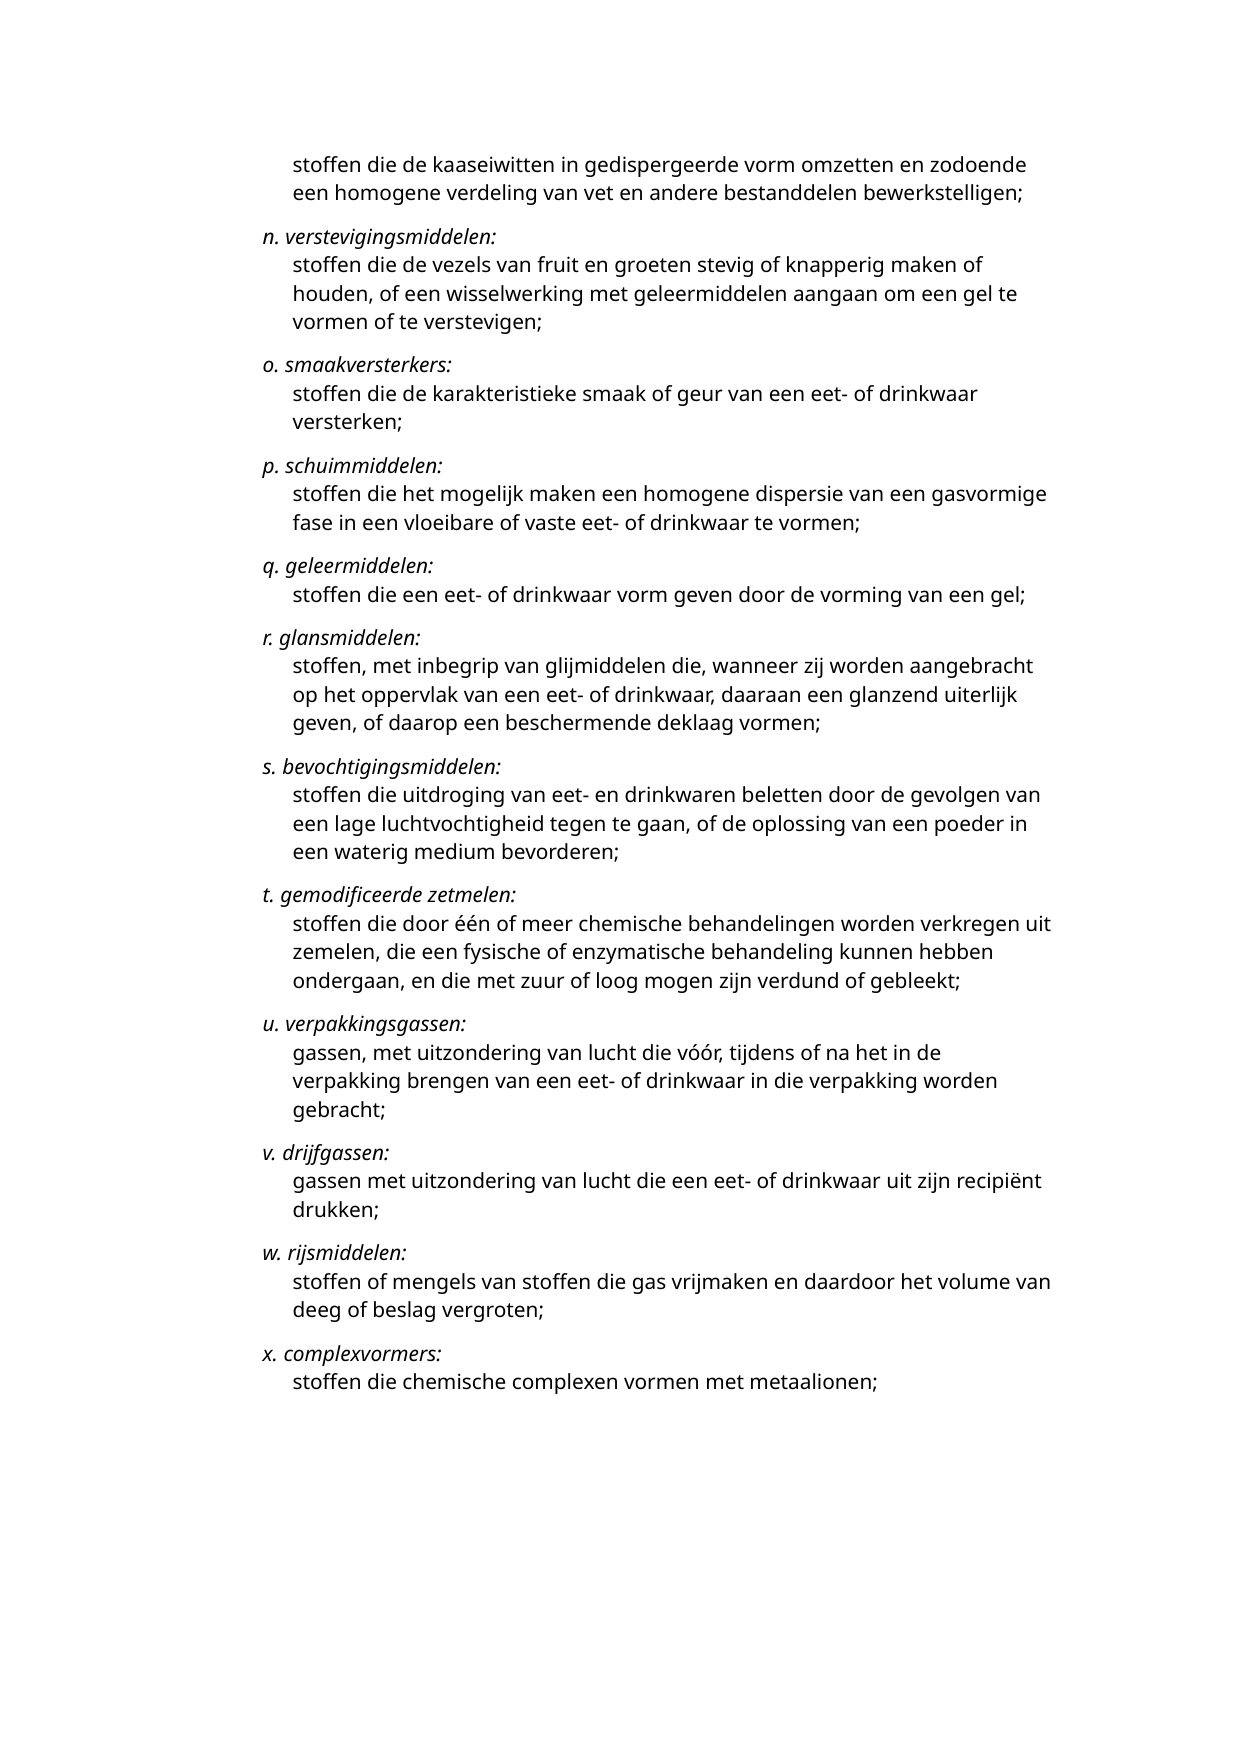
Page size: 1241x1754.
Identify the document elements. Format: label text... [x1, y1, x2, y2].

list stoffen of mengels van stoffen die gas vrijmaken en daardoor het volume van deeg of beslag vergroten; [217, 1267, 1053, 1324]
list p. schuimmiddelen: [187, 451, 1053, 479]
list s. bevochtigingsmiddelen: [187, 752, 1053, 780]
list o. smaakversterkers: [187, 351, 1053, 379]
list x. complexvormers: [187, 1339, 1053, 1367]
list stoffen, met inbegrip van glijmiddelen die, wanneer zij worden aangebracht op het oppervlak van een eet- of drinkwaar, daaraan een glanzend uiterlijk geven, of daarop een beschermende deklaag vormen; [217, 652, 1053, 737]
list stoffen die de karakteristieke smaak of geur van een eet- of drinkwaar versterken; [217, 379, 1053, 436]
list stoffen die de kaaseiwitten in gedispergeerde vorm omzetten en zodoende een homogene verdeling van vet en andere bestanddelen bewerkstelligen; [217, 150, 1053, 207]
list gassen, met uitzondering van lucht die vóór, tijdens of na het in de verpakking brengen van een eet- of drinkwaar in die verpakking worden gebracht; [217, 1038, 1053, 1123]
list gassen met uitzondering van lucht die een eet- of drinkwaar uit zijn recipiënt drukken; [217, 1167, 1053, 1223]
list w. rijsmiddelen: [187, 1238, 1053, 1267]
list stoffen die uitdroging van eet- en drinkwaren beletten door de gevolgen van een lage luchtvochtigheid tegen te gaan, of de oplossing van een poeder in een waterig medium bevorderen; [217, 780, 1053, 866]
list stoffen die chemische complexen vormen met metaalionen; [217, 1367, 1053, 1396]
list u. verpakkingsgassen: [187, 1009, 1053, 1038]
list n. verstevigingsmiddelen: [187, 222, 1053, 250]
list r. glansmiddelen: [187, 623, 1053, 652]
list stoffen die door één of meer chemische behandelingen worden verkregen uit zemelen, die een fysische of enzymatische behandeling kunnen hebben ondergaan, en die met zuur of loog mogen zijn verdund of gebleekt; [217, 909, 1053, 994]
list stoffen die een eet- of drinkwaar vorm geven door de vorming van een gel; [217, 580, 1053, 608]
list stoffen die de vezels van fruit en groeten stevig of knapperig maken of houden, of een wisselwerking met geleermiddelen aangaan om een gel te vormen of te verstevigen; [217, 250, 1053, 336]
list q. geleermiddelen: [187, 551, 1053, 580]
list v. drijfgassen: [187, 1138, 1053, 1167]
list t. gemodificeerde zetmelen: [187, 881, 1053, 909]
list stoffen die het mogelijk maken een homogene dispersie van een gasvormige fase in een vloeibare of vaste eet- of drinkwaar te vormen; [217, 479, 1053, 536]
